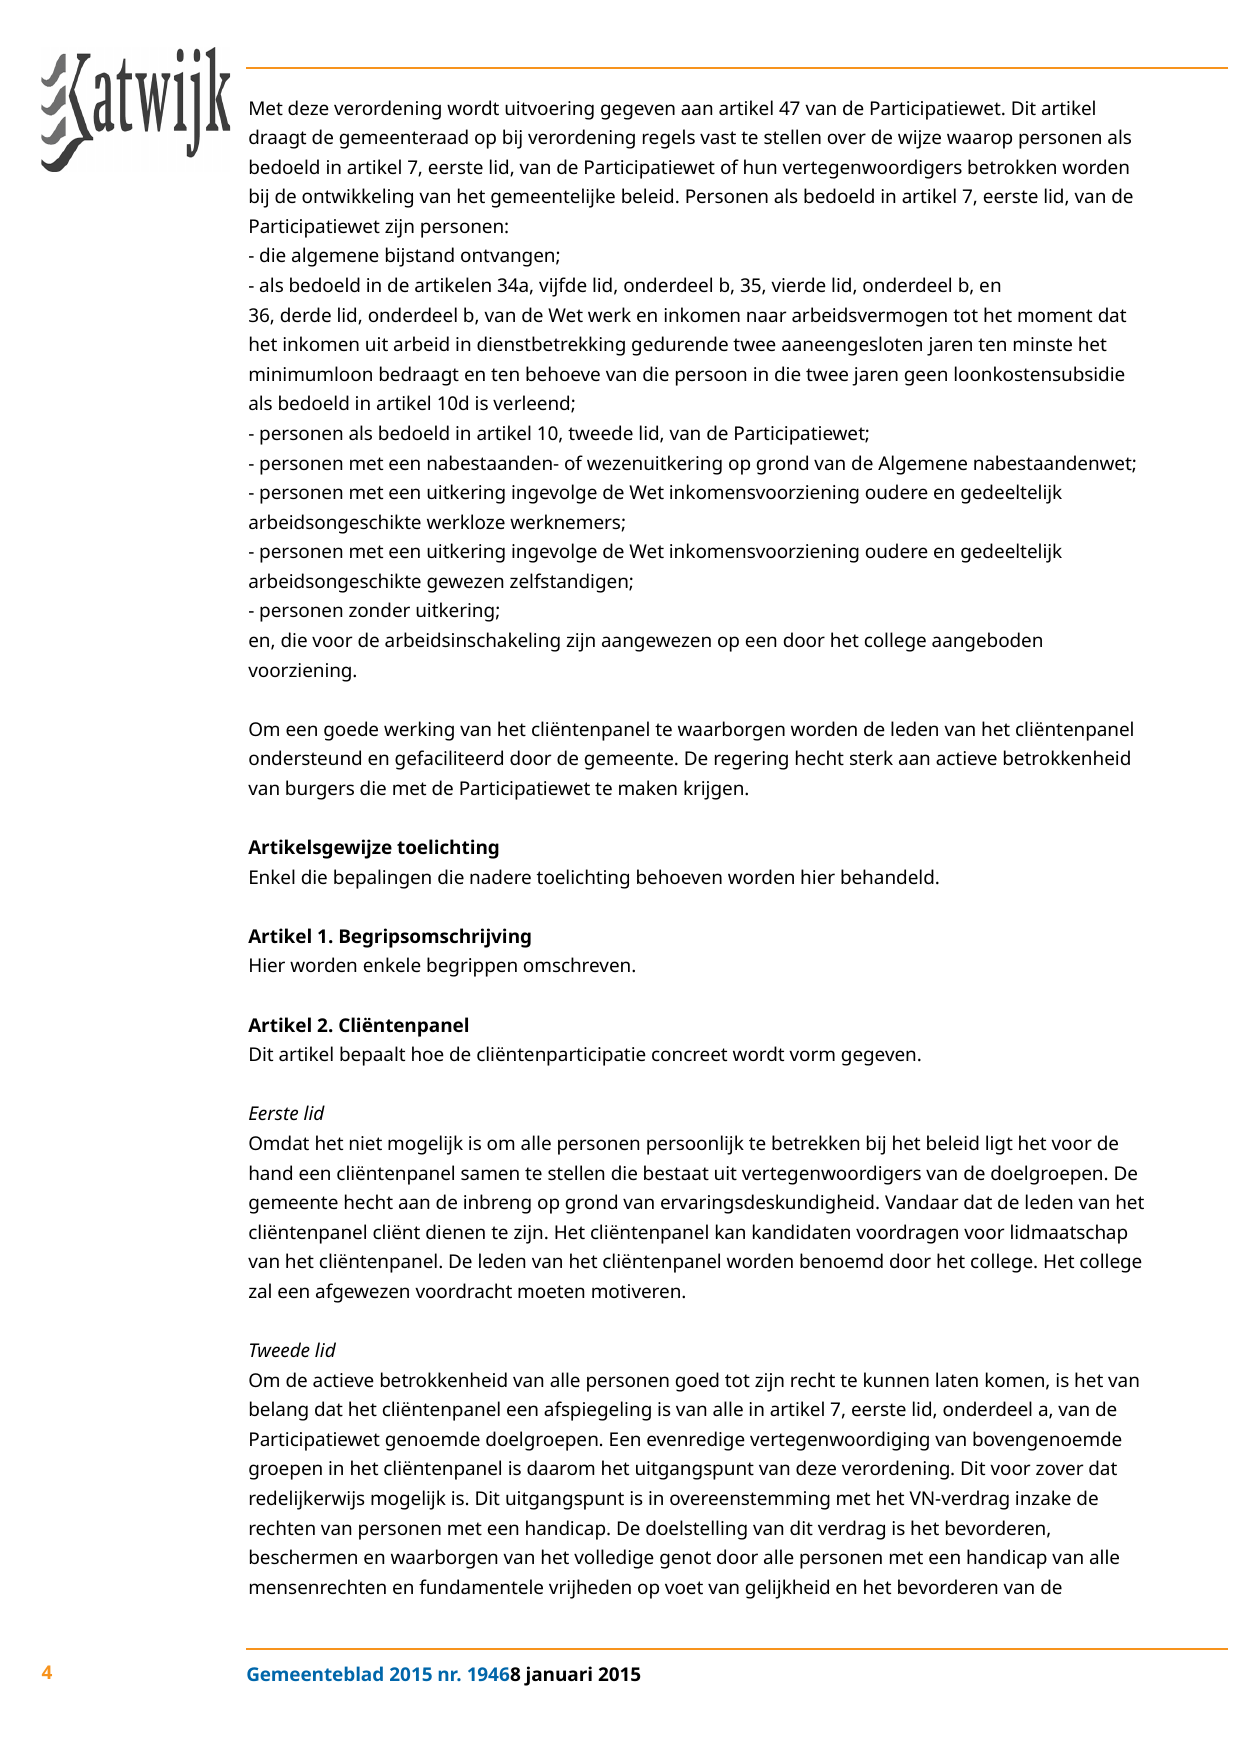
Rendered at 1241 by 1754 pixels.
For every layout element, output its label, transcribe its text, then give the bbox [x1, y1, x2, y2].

text - personen met een uitkering ingevolge de Wet inkomensvoorziening oudere en gedeeltelijk arbeidsongeschikte werkloze werknemers; [248, 479, 1152, 535]
text Eerste lid [248, 1101, 1152, 1126]
text Om de actieve betrokkenheid van alle personen goed tot zijn recht te kunnen laten komen, is het van belang dat het cliëntenpanel een afspiegeling is van alle in artikel 7, eerste lid, onderdeel a, van de Participatiewet genoemde doelgroepen. Een evenredige vertegenwoordiging van bovengenoemde groepen in het cliëntenpanel is daarom het uitgangspunt van deze verordening. Dit voor zover dat redelijkerwijs mogelijk is. Dit uitgangspunt is in overeenstemming met het VN-verdrag inzake de rechten van personen met een handicap. De doelstelling van dit verdrag is het bevorderen, beschermen en waarborgen van het volledige genot door alle personen met een handicap van alle mensenrechten en fundamentele vrijheden op voet van gelijkheid en het bevorderen van de [248, 1367, 1152, 1600]
text Artikelsgewijze toelichting [248, 834, 1152, 860]
text en, die voor de arbeidsinschakeling zijn aangewezen op een door het college aangeboden voorziening. [248, 627, 1152, 683]
text als bedoeld in artikel 10d is verleend; [248, 391, 1152, 416]
text Enkel die bepalingen die nadere toelichting behoeven worden hier behandeld. [248, 864, 1152, 890]
text Hier worden enkele begrippen omschreven. [248, 953, 1152, 978]
text Omdat het niet mogelijk is om alle personen persoonlijk te betrekken bij het beleid ligt het voor de hand een cliëntenpanel samen te stellen die bestaat uit vertegenwoordigers van de doelgroepen. De gemeente hecht aan de inbreng op grond van ervaringsdeskundigheid. Vandaar dat de leden van het cliëntenpanel cliënt dienen te zijn. Het cliëntenpanel kan kandidaten voordragen voor lidmaatschap van het cliëntenpanel. De leden van het cliëntenpanel worden benoemd door het college. Het college zal een afgewezen voordracht moeten motiveren. [248, 1130, 1152, 1304]
text - personen met een nabestaanden- of wezenuitkering op grond van de Algemene nabestaandenwet; [248, 450, 1152, 476]
text - die algemene bijstand ontvangen; [248, 243, 1152, 268]
text Om een goede werking van het cliëntenpanel te waarborgen worden de leden van het cliëntenpanel ondersteund en gefaciliteerd door de gemeente. De regering hecht sterk aan actieve betrokkenheid van burgers die met de Participatiewet te maken krijgen. [248, 716, 1152, 801]
text 36, derde lid, onderdeel b, van de Wet werk en inkomen naar arbeidsvermogen tot het moment dat het inkomen uit arbeid in dienstbetrekking gedurende twee aaneengesloten jaren ten minste het [248, 302, 1152, 357]
text - personen als bedoeld in artikel 10, tweede lid, van de Participatiewet; [248, 420, 1152, 446]
text Artikel 2. Cliëntenpanel [248, 1012, 1152, 1038]
text Met deze verordening wordt uitvoering gegeven aan artikel 47 van de Participatiewet. Dit artikel draagt de gemeenteraad op bij verordening regels vast te stellen over de wijze waarop personen als bedoeld in artikel 7, eerste lid, van de Participatiewet of hun vertegenwoordigers betrokken worden bij de ontwikkeling van het gemeentelijke beleid. Personen als bedoeld in artikel 7, eerste lid, van de Participatiewet zijn personen: [248, 95, 1152, 239]
text Artikel 1. Begripsomschrijving [248, 923, 1152, 949]
text - personen met een uitkering ingevolge de Wet inkomensvoorziening oudere en gedeeltelijk arbeidsongeschikte gewezen zelfstandigen; [248, 538, 1152, 594]
text Tweede lid [248, 1337, 1152, 1363]
picture [41, 47, 231, 172]
text - als bedoeld in de artikelen 34a, vijfde lid, onderdeel b, 35, vierde lid, onderdeel b, en [248, 272, 1152, 298]
text minimumloon bedraagt en ten behoeve van die persoon in die twee jaren geen loonkostensubsidie [248, 361, 1152, 387]
text - personen zonder uitkering; [248, 598, 1152, 623]
text Dit artikel bepaalt hoe de cliëntenparticipatie concreet wordt vorm gegeven. [248, 1041, 1152, 1067]
